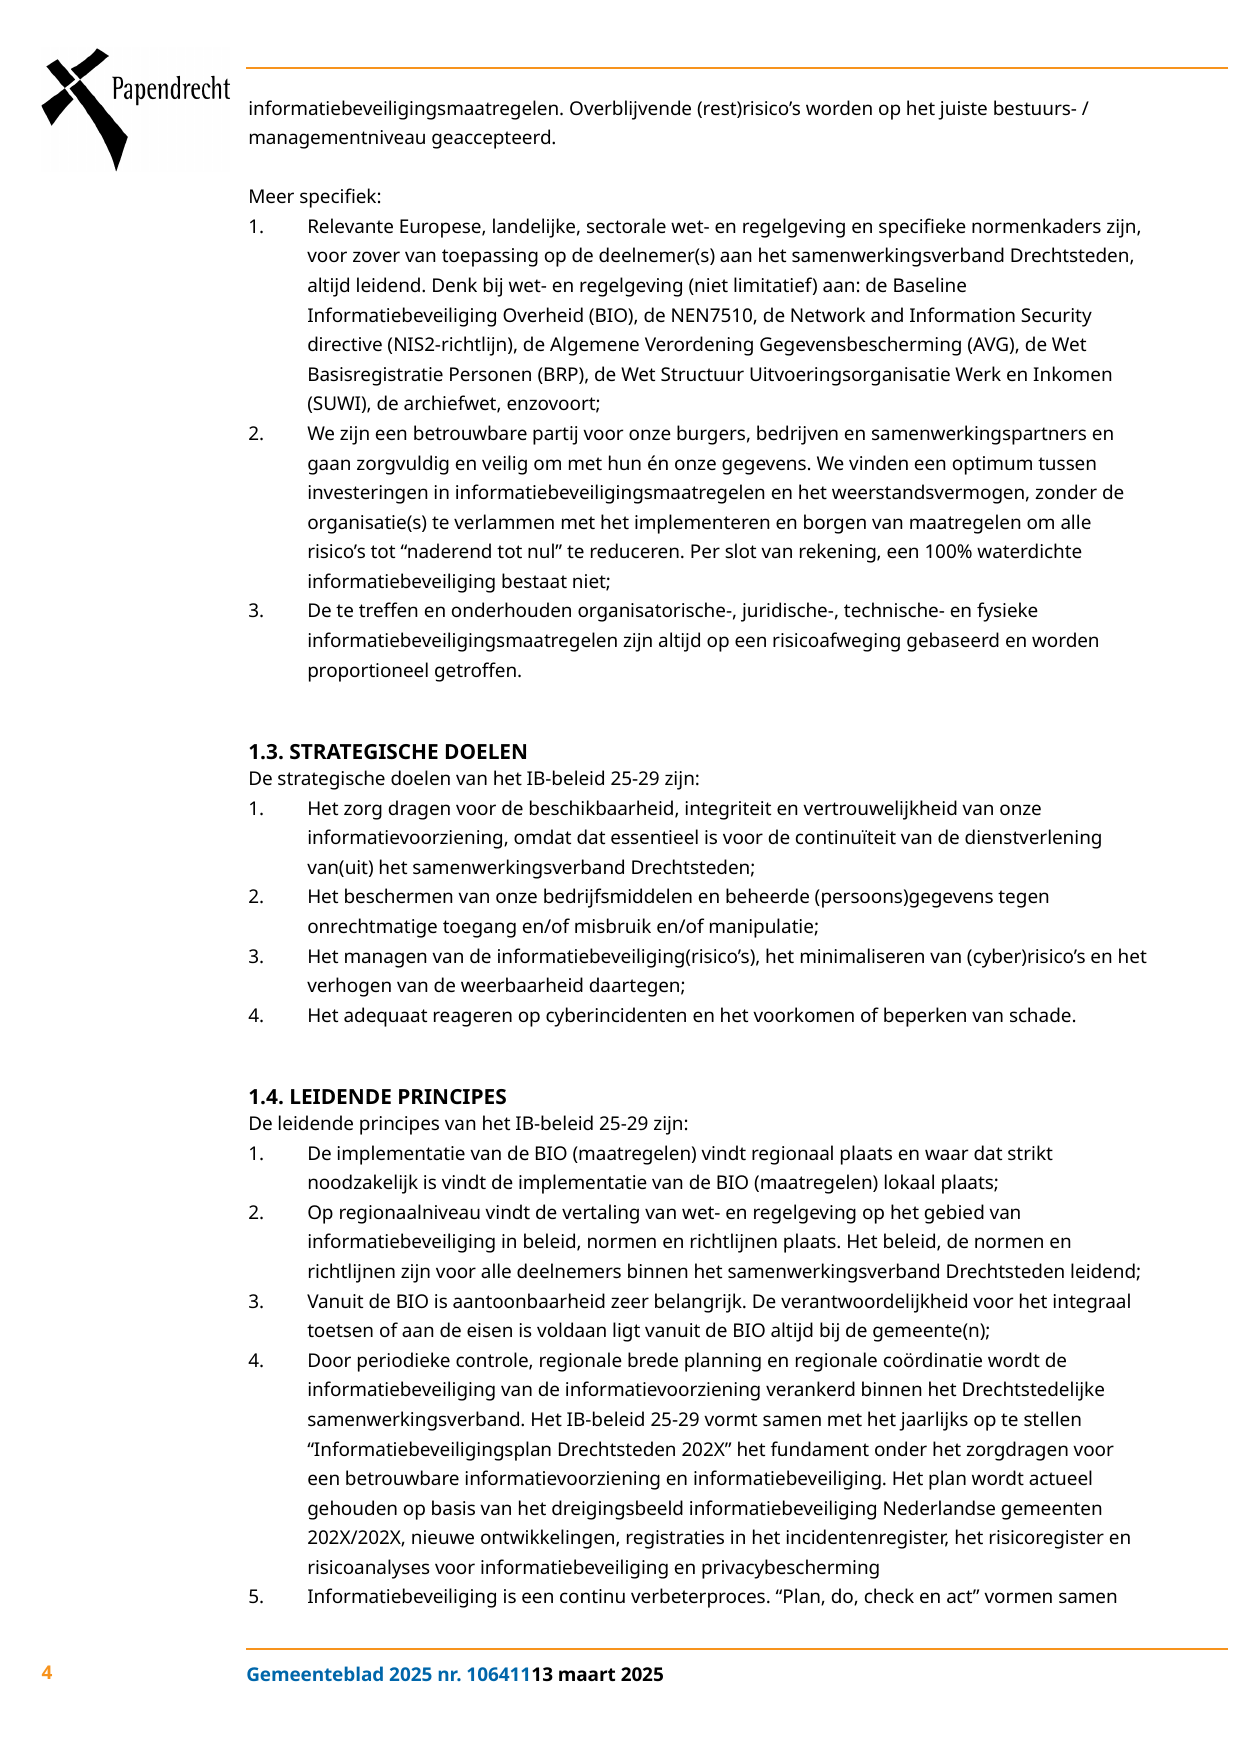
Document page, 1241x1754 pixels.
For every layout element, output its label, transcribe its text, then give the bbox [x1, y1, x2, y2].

list Door periodieke controle, regionale brede planning en regionale coördinatie wordt de informatiebeveiliging van de informatievoorziening verankerd binnen het Drechtstedelijke samenwerkingsverband. Het IB-beleid 25-29 vormt samen met het jaarlijks op te stellen “Informatiebeveiligingsplan Drechtsteden 202X” het fundament onder het zorgdragen voor een betrouwbare informatievoorziening en informatiebeveiliging. Het plan wordt actueel gehouden op basis van het dreigingsbeeld informatiebeveiliging Nederlandse gemeenten 202X/202X, nieuwe ontwikkelingen, registraties in het incidentenregister, het risicoregister en risicoanalyses voor informatiebeveiliging en privacybescherming [248, 1347, 1152, 1580]
text De leidende principes van het IB-beleid 25-29 zijn: [248, 1110, 1152, 1136]
text De strategische doelen van het IB-beleid 25-29 zijn: [248, 765, 1152, 791]
list Het managen van de informatiebeveiliging(risico’s), het minimaliseren van (cyber)risico’s en het verhogen van de weerbaarheid daartegen; [248, 943, 1152, 998]
list Op regionaalniveau vindt de vertaling van wet- en regelgeving op het gebied van informatiebeveiliging in beleid, normen en richtlijnen plaats. Het beleid, de normen en richtlijnen zijn voor alle deelnemers binnen het samenwerkingsverband Drechtsteden leidend; [248, 1199, 1152, 1284]
list Het zorg dragen voor de beschikbaarheid, integriteit en vertrouwelijkheid van onze informatievoorziening, omdat dat essentieel is voor de continuïteit van de dienstverlening van(uit) het samenwerkingsverband Drechtsteden; [248, 795, 1152, 880]
list Informatiebeveiliging is een continu verbeterproces. “Plan, do, check en act” vormen samen [248, 1584, 1152, 1609]
list We zijn een betrouwbare partij voor onze burgers, bedrijven en samenwerkingspartners en gaan zorgvuldig en veilig om met hun én onze gegevens. We vinden een optimum tussen investeringen in informatiebeveiligingsmaatregelen en het weerstandsvermogen, zonder de organisatie(s) te verlammen met het implementeren en borgen van maatregelen om alle risico’s tot “naderend tot nul” te reduceren. Per slot van rekening, een 100% waterdichte informatiebeveiliging bestaat niet; [248, 420, 1152, 594]
text Meer specifiek: [248, 183, 1152, 209]
picture [41, 47, 231, 172]
list Vanuit de BIO is aantoonbaarheid zeer belangrijk. De verantwoordelijkheid voor het integraal toetsen of aan de eisen is voldaan ligt vanuit de BIO altijd bij de gemeente(n); [248, 1288, 1152, 1343]
list De te treffen en onderhouden organisatorische-, juridische-, technische- en fysieke informatiebeveiligingsmaatregelen zijn altijd op een risicoafweging gebaseerd en worden proportioneel getroffen. [248, 598, 1152, 683]
list Relevante Europese, landelijke, sectorale wet- en regelgeving en specifieke normenkaders zijn, voor zover van toepassing op de deelnemer(s) aan het samenwerkingsverband Drechtsteden, altijd leidend. Denk bij wet- en regelgeving (niet limitatief) aan: de Baseline Informatiebeveiliging Overheid (BIO), de NEN7510, de Network and Information Security directive (NIS2-richtlijn), de Algemene Verordening Gegevensbescherming (AVG), de Wet Basisregistratie Personen (BRP), de Wet Structuur Uitvoeringsorganisatie Werk en Inkomen (SUWI), de archiefwet, enzovoort; [248, 213, 1152, 416]
text informatiebeveiligingsmaatregelen. Overblijvende (rest)risico’s worden op het juiste bestuurs- / managementniveau geaccepteerd. [248, 95, 1152, 150]
list De implementatie van de BIO (maatregelen) vindt regionaal plaats en waar dat strikt noodzakelijk is vindt de implementatie van de BIO (maatregelen) lokaal plaats; [248, 1140, 1152, 1195]
text 1.4. LEIDENDE PRINCIPES [248, 1082, 1152, 1110]
list Het beschermen van onze bedrijfsmiddelen en beheerde (persoons)gegevens tegen onrechtmatige toegang en/of misbruik en/of manipulatie; [248, 884, 1152, 939]
text 1.3. STRATEGISCHE DOELEN [248, 737, 1152, 765]
list Het adequaat reageren op cyberincidenten en het voorkomen of beperken van schade. [248, 1002, 1152, 1028]
